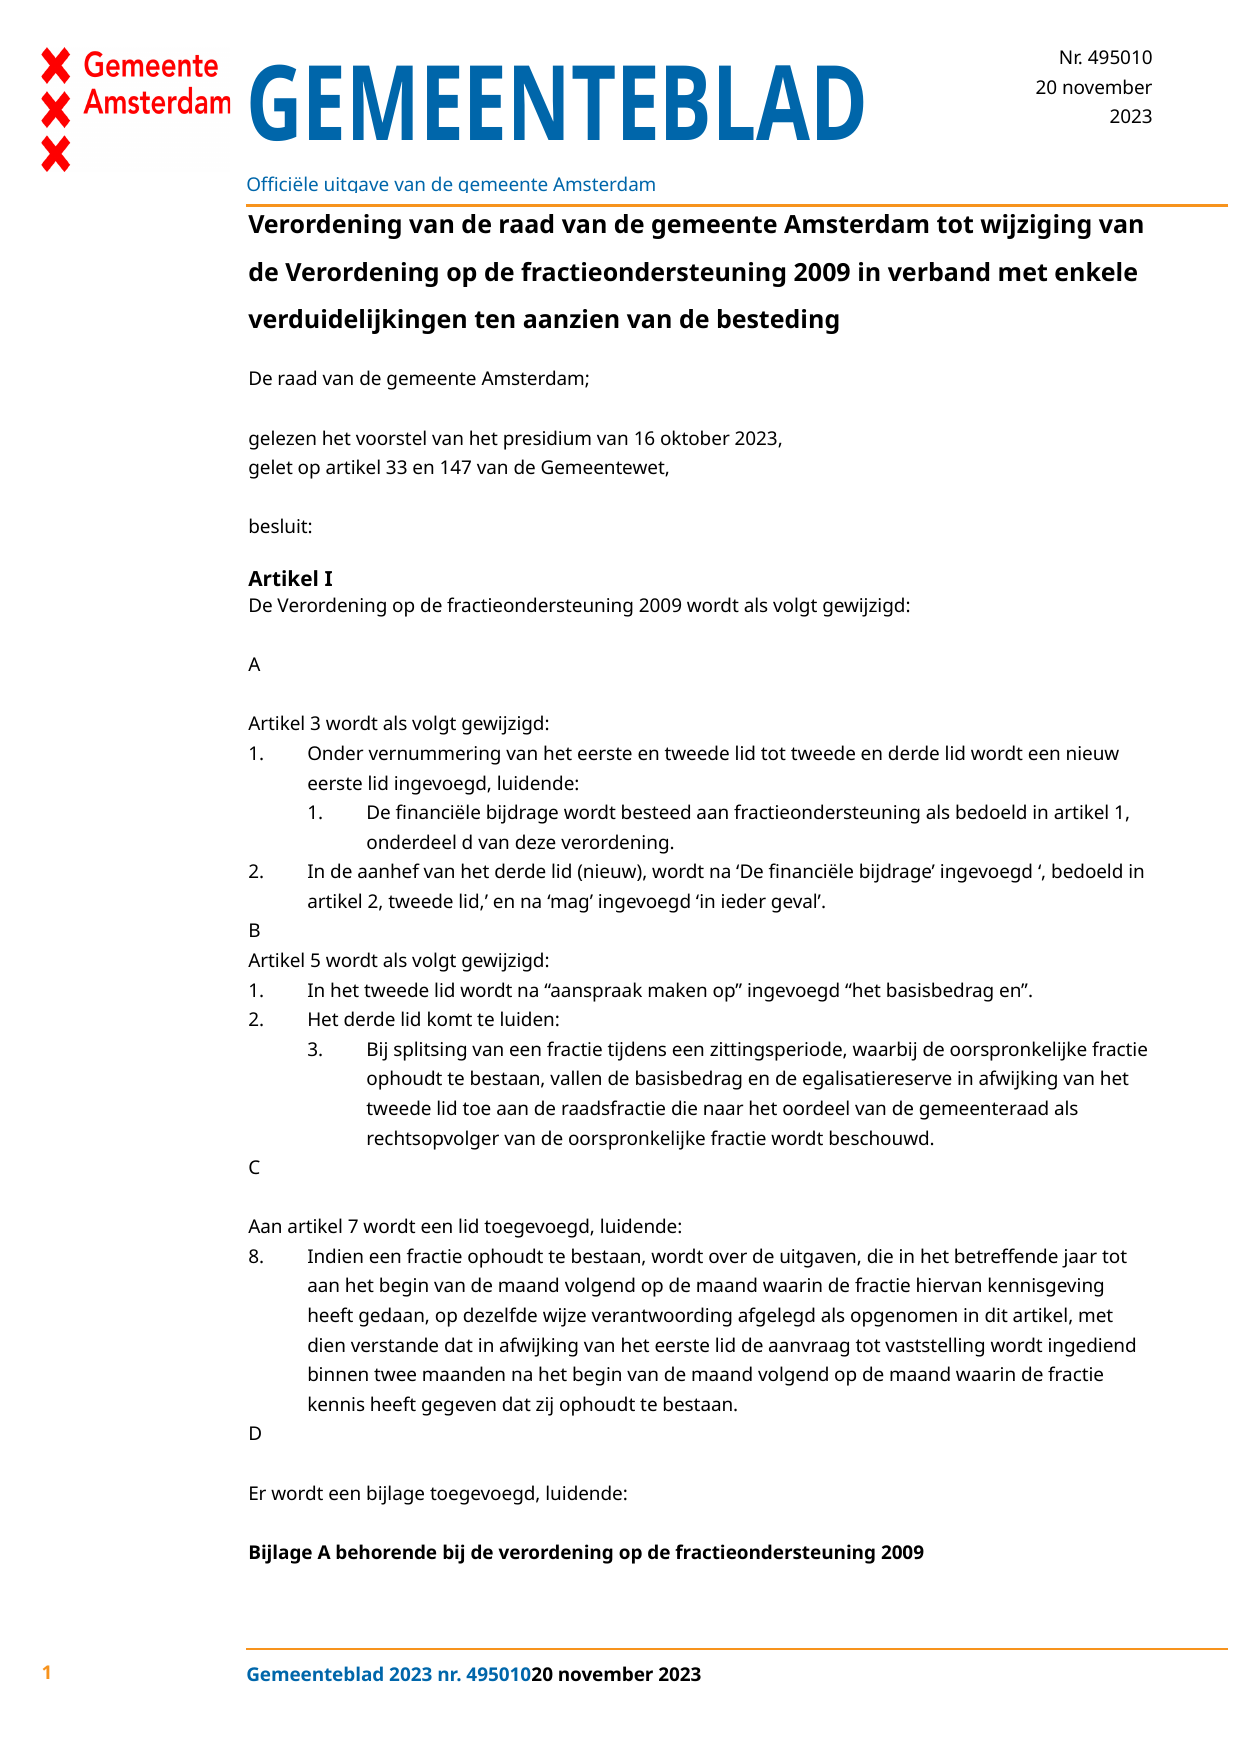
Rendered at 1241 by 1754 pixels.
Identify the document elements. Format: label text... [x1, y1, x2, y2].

text De Verordening op de fractieondersteuning 2009 wordt als volgt gewijzigd: [248, 592, 1152, 618]
text gelezen het voorstel van het presidium van 16 oktober 2023, [248, 425, 1152, 450]
list Onder vernummering van het eerste en tweede lid tot tweede en derde lid wordt een nieuw eerste lid ingevoegd, luidende: [248, 740, 1152, 796]
text Aan artikel 7 wordt een lid toegevoegd, luidende: [248, 1213, 1152, 1239]
list Bij splitsing van een fractie tijdens een zittingsperiode, waarbij de oorspronkelijke fractie ophoudt te bestaan, vallen de basisbedrag en de egalisatiereserve in afwijking van het tweede lid toe aan de raadsfractie die naar het oordeel van de gemeenteraad als rechtsopvolger van de oorspronkelijke fractie wordt beschouwd. [307, 1036, 1152, 1151]
text De raad van de gemeente Amsterdam; [248, 366, 1152, 391]
list De financiële bijdrage wordt besteed aan fractieondersteuning als bedoeld in artikel 1, onderdeel d van deze verordening. [307, 799, 1152, 855]
text Verordening van de raad van de gemeente Amsterdam tot wijziging van de Verordening op de fractieondersteuning 2009 in verband met enkele verduidelijkingen ten aanzien van de besteding [248, 207, 1152, 336]
list Het derde lid komt te luiden: [248, 1006, 1152, 1032]
list Indien een fractie ophoudt te bestaan, wordt over de uitgaven, die in het betreffende jaar tot aan het begin van de maand volgend op de maand waarin de fractie hiervan kennisgeving heeft gedaan, op dezelfde wijze verantwoording afgelegd als opgenomen in dit artikel, met dien verstande dat in afwijking van het eerste lid de aanvraag tot vaststelling wordt ingediend binnen twee maanden na het begin van de maand volgend op de maand waarin de fractie kennis heeft gegeven dat zij ophoudt te bestaan. [248, 1243, 1152, 1417]
text D [248, 1421, 1152, 1446]
text Bijlage A behorende bij de verordening op de fractieondersteuning 2009 [248, 1539, 1152, 1565]
text Artikel I [248, 564, 1152, 592]
text Artikel 3 wordt als volgt gewijzigd: [248, 711, 1152, 736]
text C [248, 1154, 1152, 1180]
text B [248, 918, 1152, 943]
text A [248, 651, 1152, 677]
list In het tweede lid wordt na “aanspraak maken op” ingevoegd “het basisbedrag en”. [248, 977, 1152, 1003]
text Er wordt een bijlage toegevoegd, luidende: [248, 1480, 1152, 1506]
text Artikel 5 wordt als volgt gewijzigd: [248, 947, 1152, 973]
list In de aanhef van het derde lid (nieuw), wordt na ‘De financiële bijdrage’ ingevoegd ‘, bedoeld in artikel 2, tweede lid,’ en na ‘mag’ ingevoegd ‘in ieder geval’. [248, 858, 1152, 914]
picture [41, 47, 231, 172]
text besluit: [248, 513, 1152, 539]
text gelet op artikel 33 en 147 van de Gemeentewet, [248, 454, 1152, 480]
